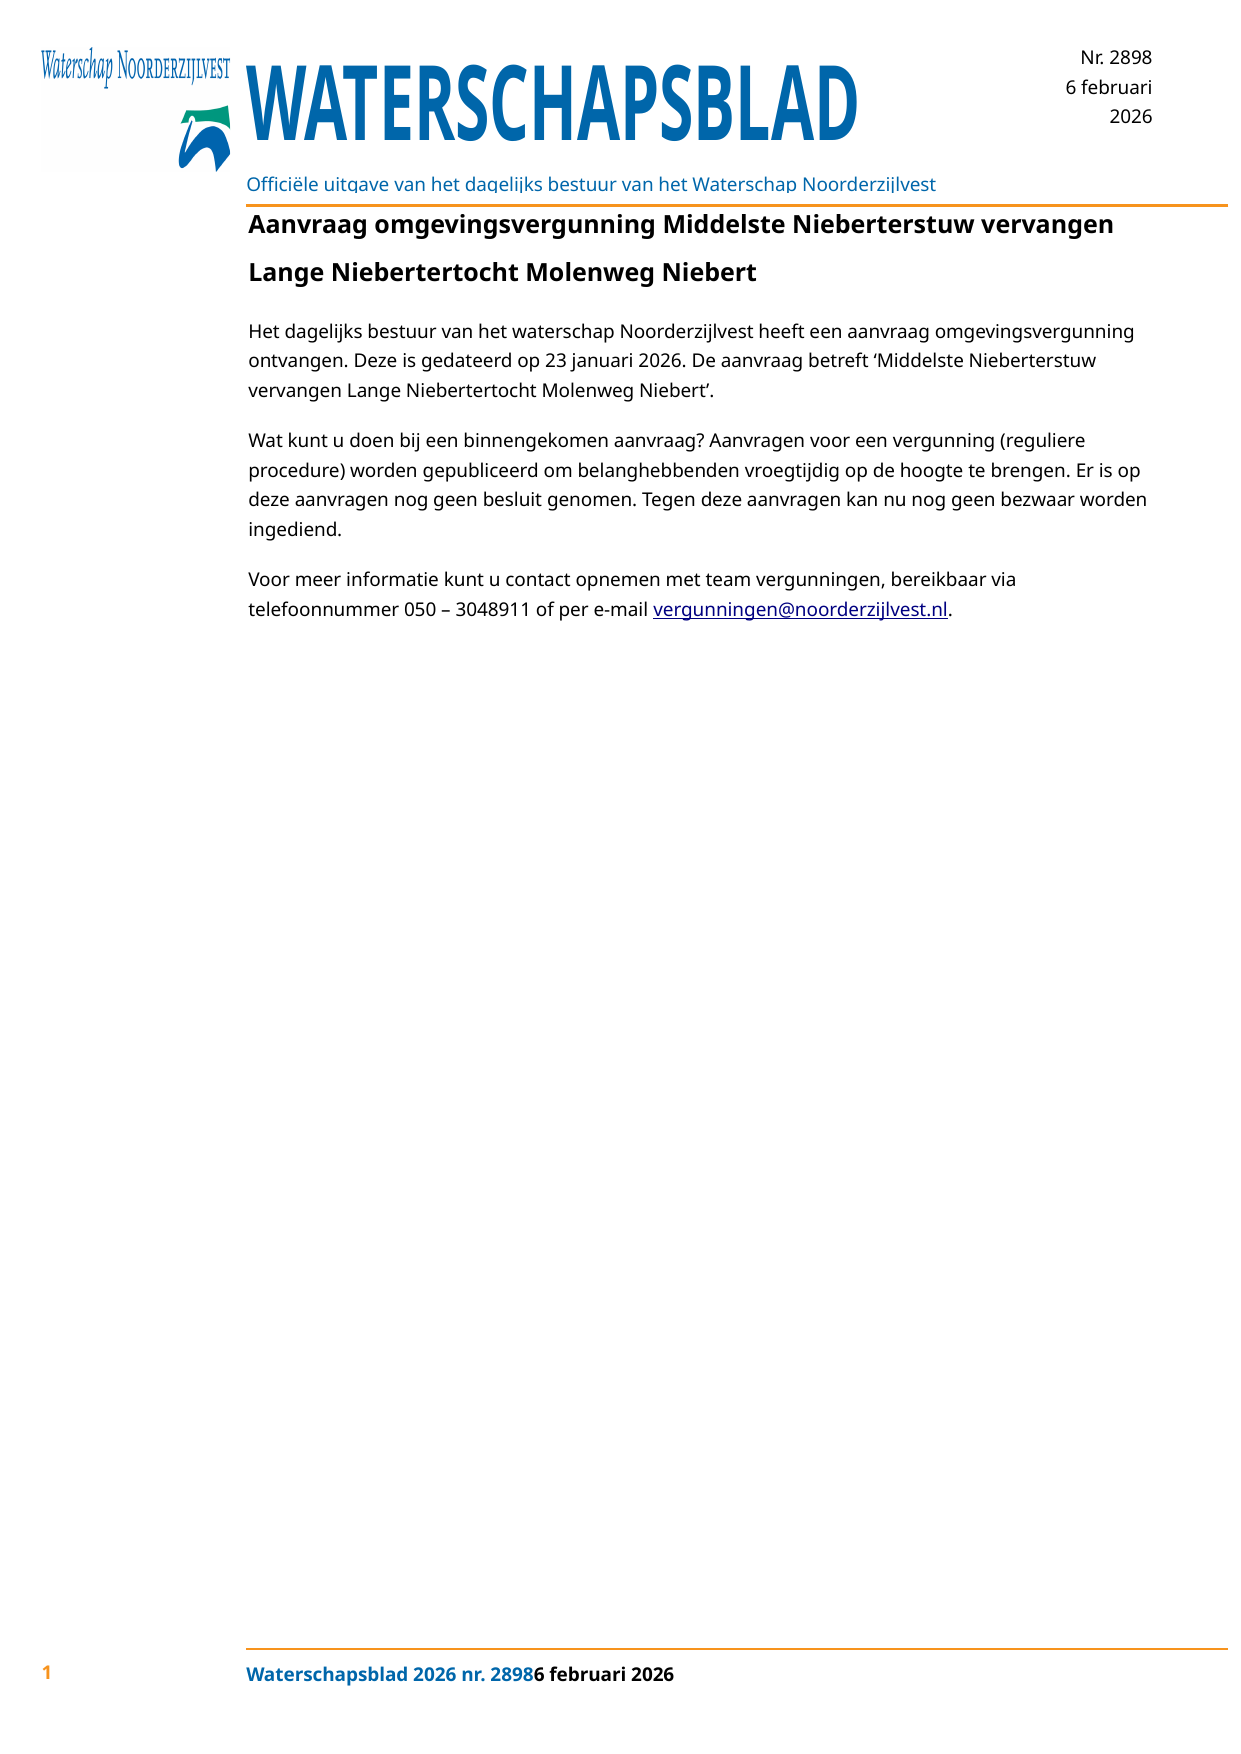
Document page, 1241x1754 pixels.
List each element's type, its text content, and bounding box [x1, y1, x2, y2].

text Wat kunt u doen bij een binnengekomen aanvraag? Aanvragen voor een vergunning (reguliere procedure) worden gepubliceerd om belanghebbenden vroegtijdig op de hoogte te brengen. Er is op deze aanvragen nog geen besluit genomen. Tegen deze aanvragen kan nu nog geen bezwaar worden ingediend. [248, 427, 1152, 542]
text Voor meer informatie kunt u contact opnemen met team vergunningen, bereikbaar via telefoonnummer 050 – 3048911 of per e-mail vergunningen@noorderzijlvest.nl. [248, 567, 1152, 622]
text Aanvraag omgevingsvergunning Middelste Nieberterstuw vervangen Lange Niebertertocht Molenweg Niebert [248, 207, 1152, 288]
text Het dagelijks bestuur van het waterschap Noorderzijlvest heeft een aanvraag omgevingsvergunning ontvangen. Deze is gedateerd op 23 januari 2026. De aanvraag betreft ‘Middelste Nieberterstuw vervangen Lange Niebertertocht Molenweg Niebert’. [248, 318, 1152, 403]
picture [41, 47, 231, 172]
